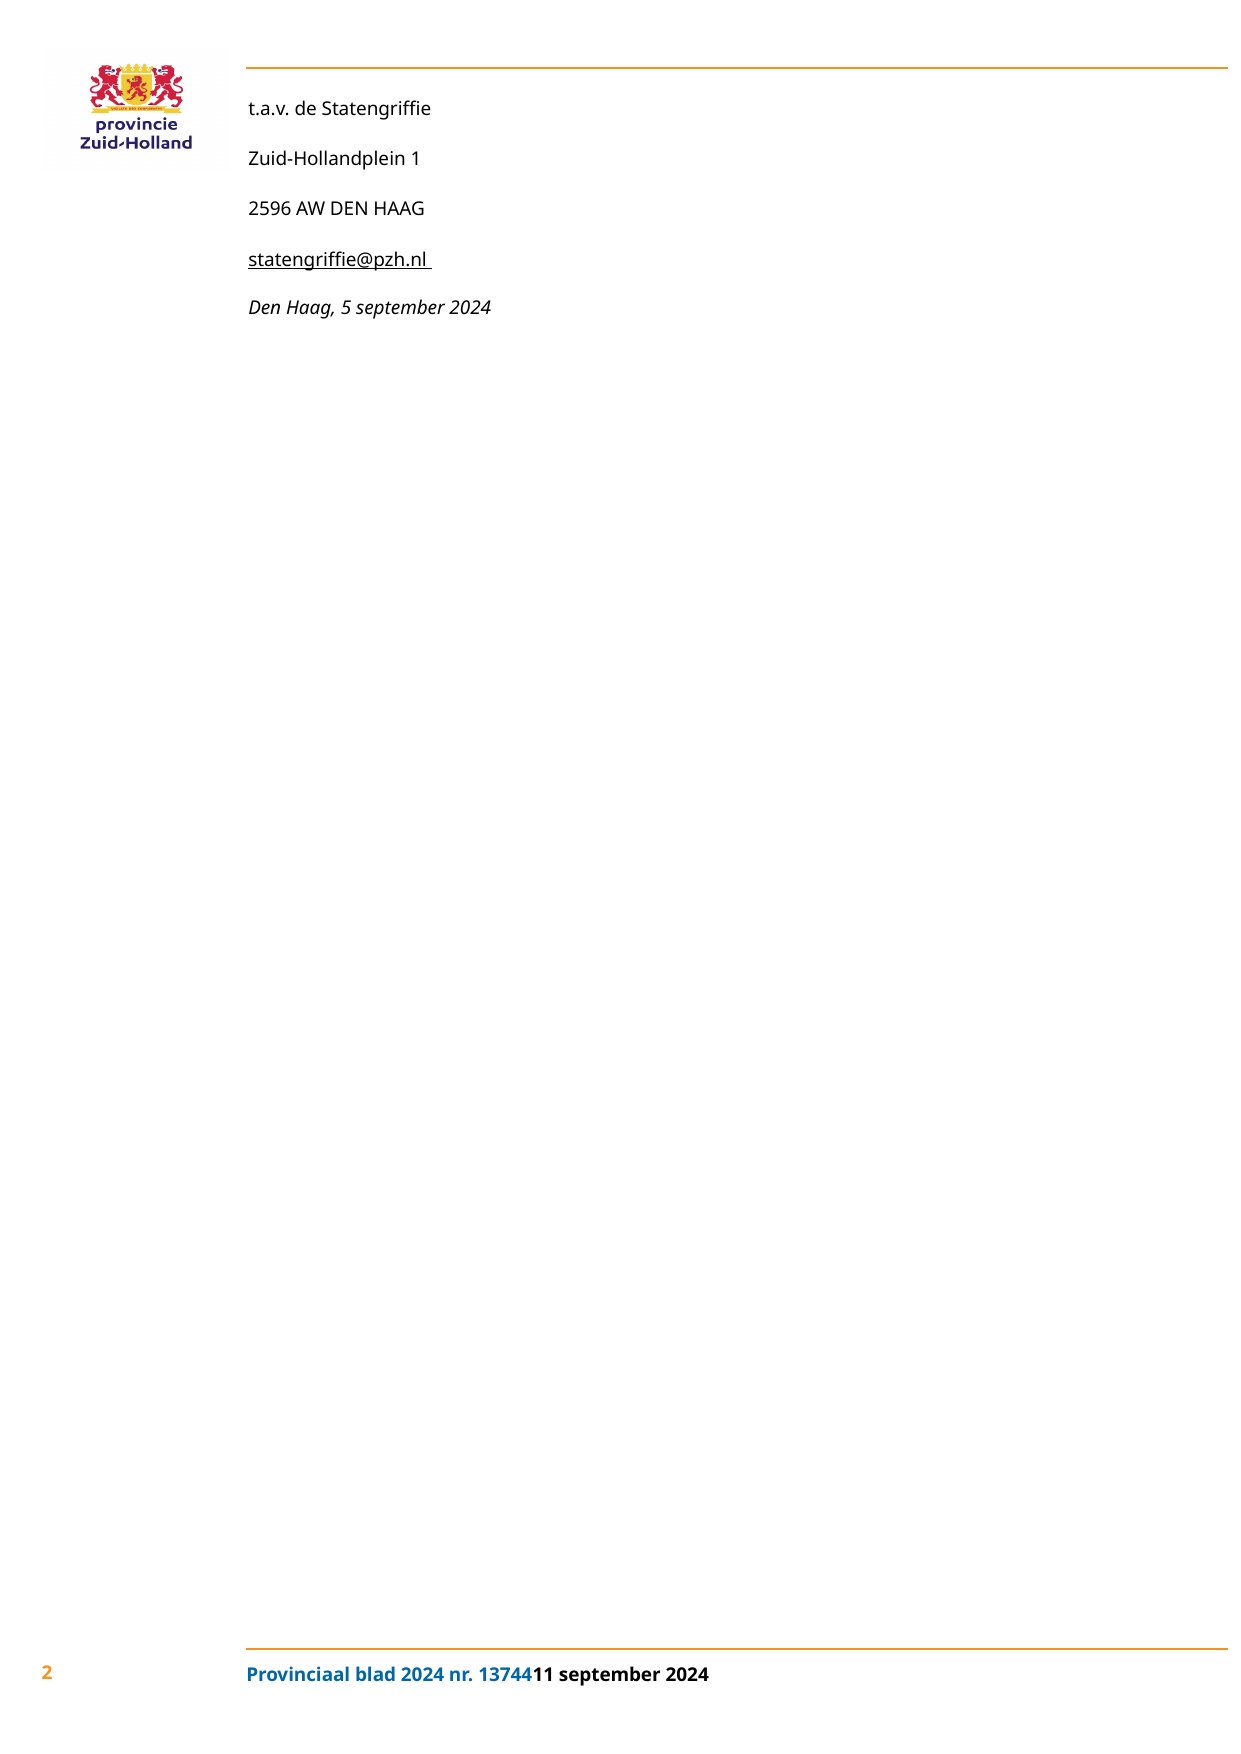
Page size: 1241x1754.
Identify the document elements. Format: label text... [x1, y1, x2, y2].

text 2596 AW DEN HAAG [248, 196, 1152, 221]
text Zuid-Hollandplein 1 [248, 145, 1152, 171]
text Den Haag, 5 september 2024 [248, 294, 1152, 319]
picture [41, 47, 231, 172]
text statengriffie@pzh.nl [248, 246, 1152, 272]
text t.a.v. de Statengriffie [248, 95, 1152, 121]
